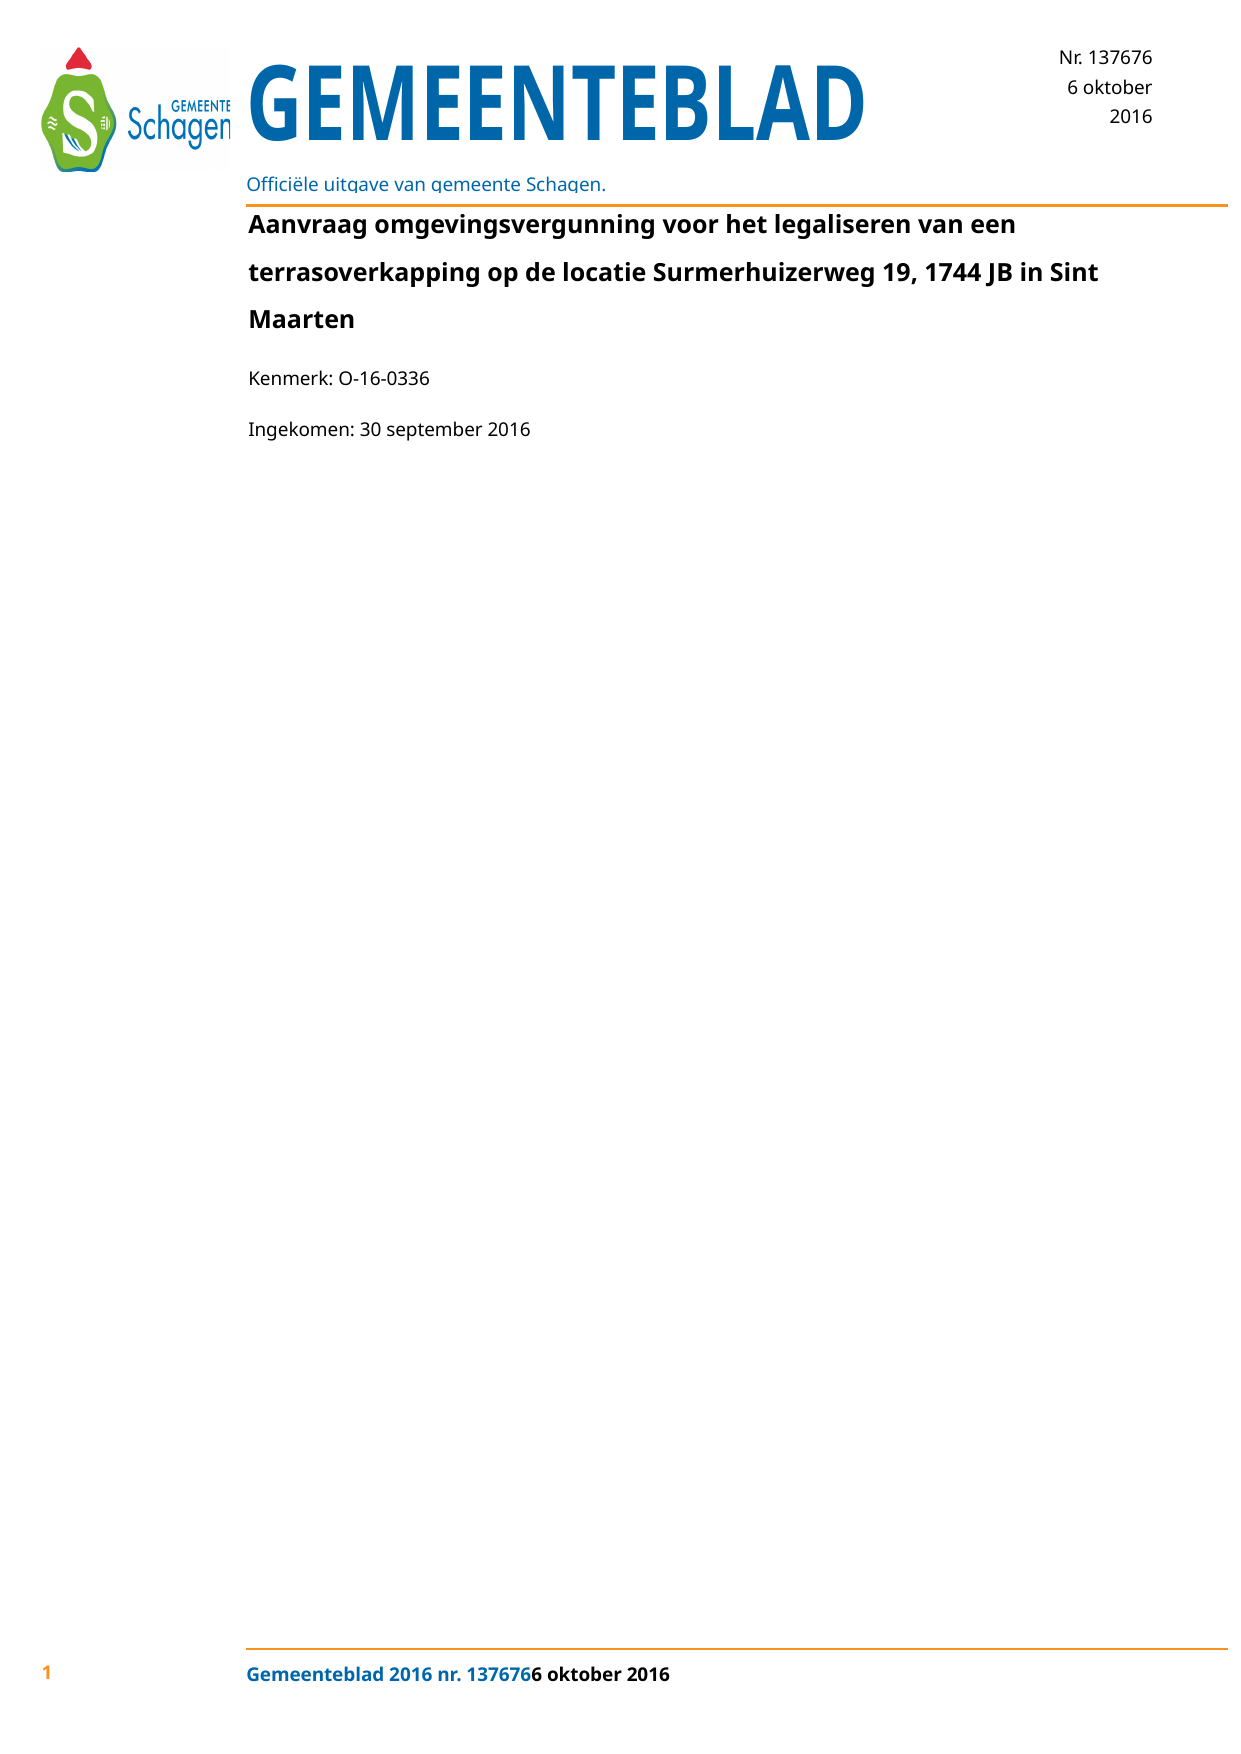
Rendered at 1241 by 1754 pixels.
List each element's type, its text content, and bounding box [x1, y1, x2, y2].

text Ingekomen: 30 september 2016 [248, 416, 1152, 442]
picture [41, 47, 231, 172]
text Aanvraag omgevingsvergunning voor het legaliseren van een terrasoverkapping op de locatie Surmerhuizerweg 19, 1744 JB in Sint Maarten [248, 207, 1152, 336]
text Kenmerk: O-16-0336 [248, 366, 1152, 391]
